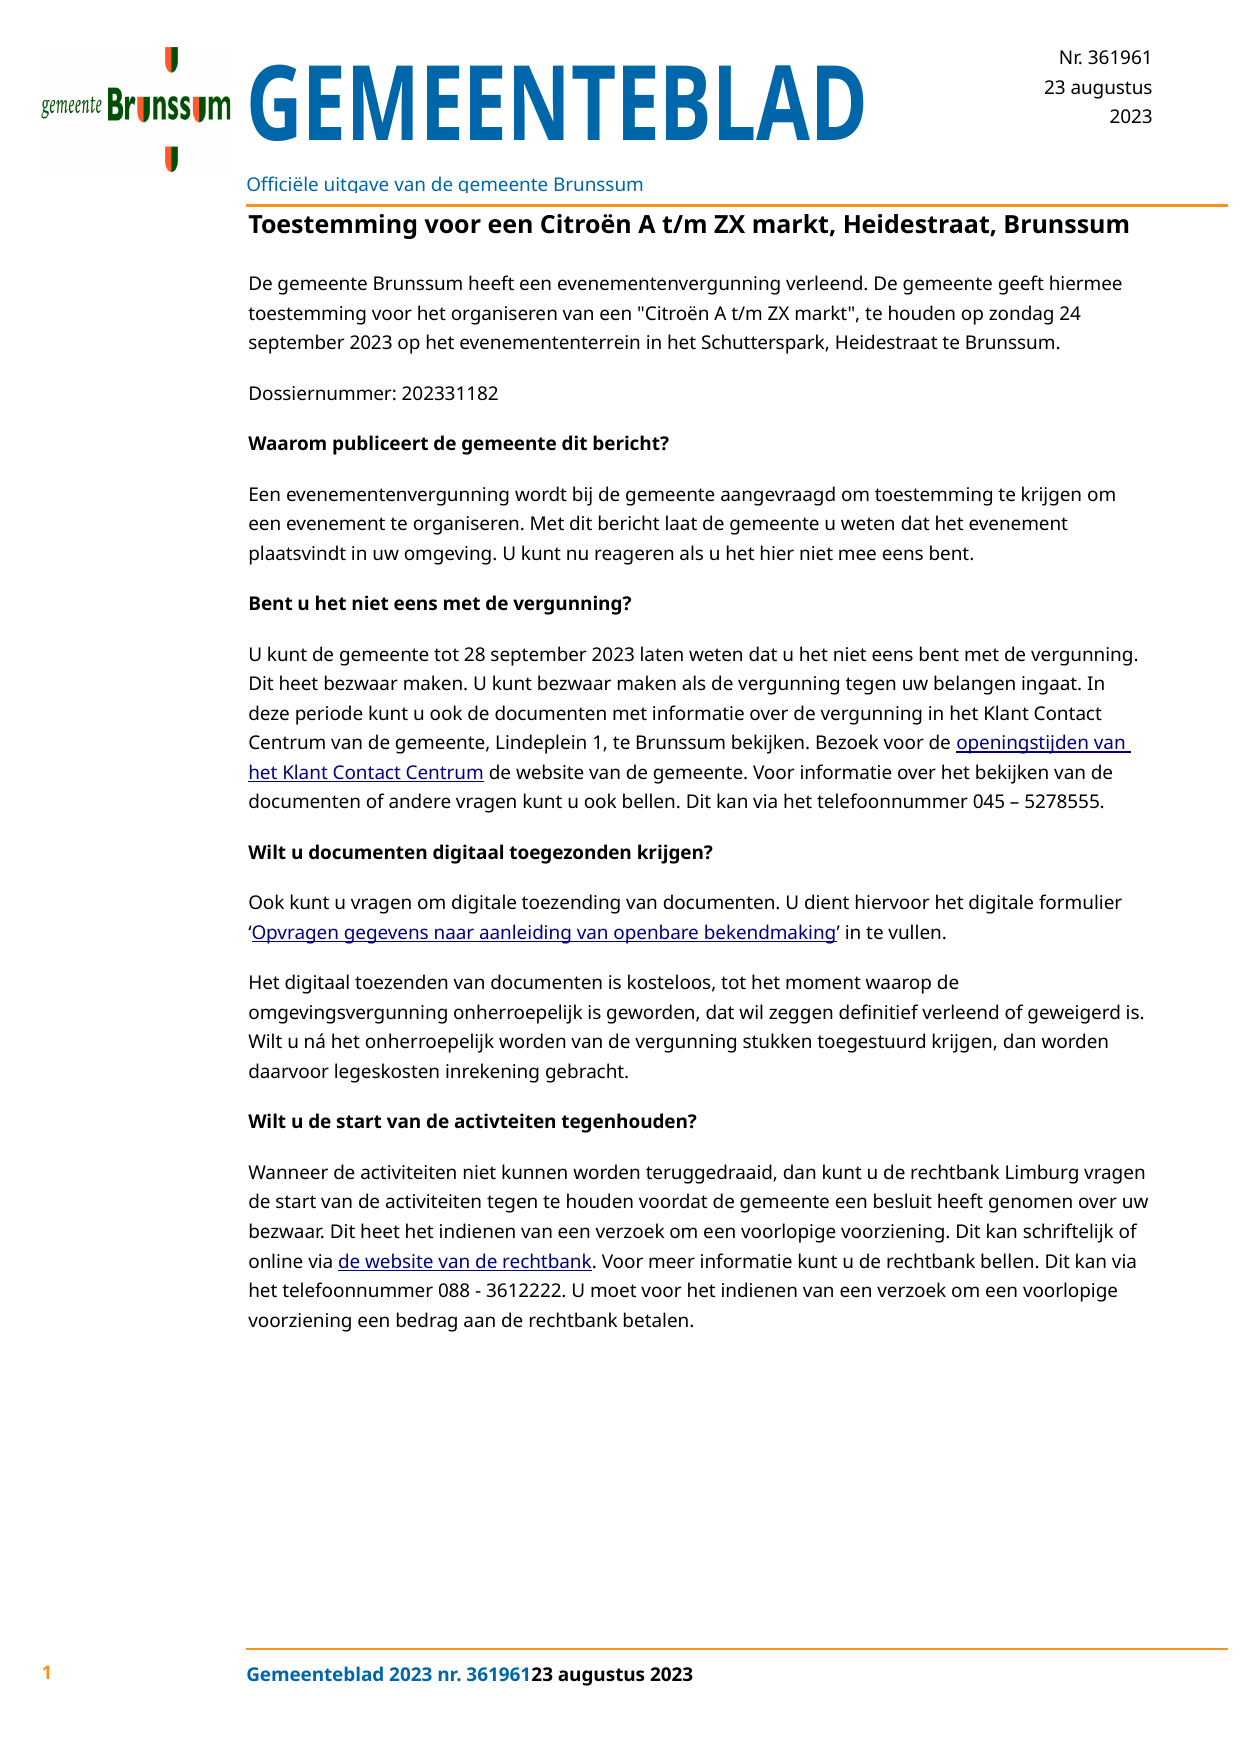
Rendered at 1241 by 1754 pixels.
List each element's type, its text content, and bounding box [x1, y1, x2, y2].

text Wilt u documenten digitaal toegezonden krijgen? [248, 839, 1152, 865]
text Ook kunt u vragen om digitale toezending van documenten. U dient hiervoor het digitale formulier ‘Opvragen gegevens naar aanleiding van openbare bekendmaking’ in te vullen. [248, 889, 1152, 945]
text Toestemming voor een Citroën A t/m ZX markt, Heidestraat, Brunssum [248, 207, 1152, 241]
text Wanneer de activiteiten niet kunnen worden teruggedraaid, dan kunt u de rechtbank Limburg vragen de start van de activiteiten tegen te houden voordat de gemeente een besluit heeft genomen over uw bezwaar. Dit heet het indienen van een verzoek om een voorlopige voorziening. Dit kan schriftelijk of online via de website van de rechtbank. Voor meer informatie kunt u de rechtbank bellen. Dit kan via het telefoonnummer 088 - 3612222. U moet voor het indienen van een verzoek om een voorlopige voorziening een bedrag aan de rechtbank betalen. [248, 1159, 1152, 1333]
text Waarom publiceert de gemeente dit bericht? [248, 430, 1152, 456]
text Een evenementenvergunning wordt bij de gemeente aangevraagd om toestemming te krijgen om een evenement te organiseren. Met dit bericht laat de gemeente u weten dat het evenement plaatsvindt in uw omgeving. U kunt nu reageren als u het hier niet mee eens bent. [248, 481, 1152, 566]
text Het digitaal toezenden van documenten is kosteloos, tot het moment waarop de omgevingsvergunning onherroepelijk is geworden, dat wil zeggen definitief verleend of geweigerd is. Wilt u ná het onherroepelijk worden van de vergunning stukken toegestuurd krijgen, dan worden daarvoor legeskosten inrekening gebracht. [248, 969, 1152, 1084]
picture [41, 47, 231, 172]
text Dossiernummer: 202331182 [248, 380, 1152, 406]
text U kunt de gemeente tot 28 september 2023 laten weten dat u het niet eens bent met de vergunning. Dit heet bezwaar maken. U kunt bezwaar maken als de vergunning tegen uw belangen ingaat. In deze periode kunt u ook de documenten met informatie over de vergunning in het Klant Contact Centrum van de gemeente, Lindeplein 1, te Brunssum bekijken. Bezoek voor de openingstijden van het Klant Contact Centrum de website van de gemeente. Voor informatie over het bekijken van de documenten of andere vragen kunt u ook bellen. Dit kan via het telefoonnummer 045 – 5278555. [248, 641, 1152, 814]
text Bent u het niet eens met de vergunning? [248, 590, 1152, 616]
text De gemeente Brunssum heeft een evenementenvergunning verleend. De gemeente geeft hiermee toestemming voor het organiseren van een "Citroën A t/m ZX markt", te houden op zondag 24 september 2023 op het evenemententerrein in het Schutterspark, Heidestraat te Brunssum. [248, 270, 1152, 355]
text Wilt u de start van de activteiten tegenhouden? [248, 1109, 1152, 1134]
